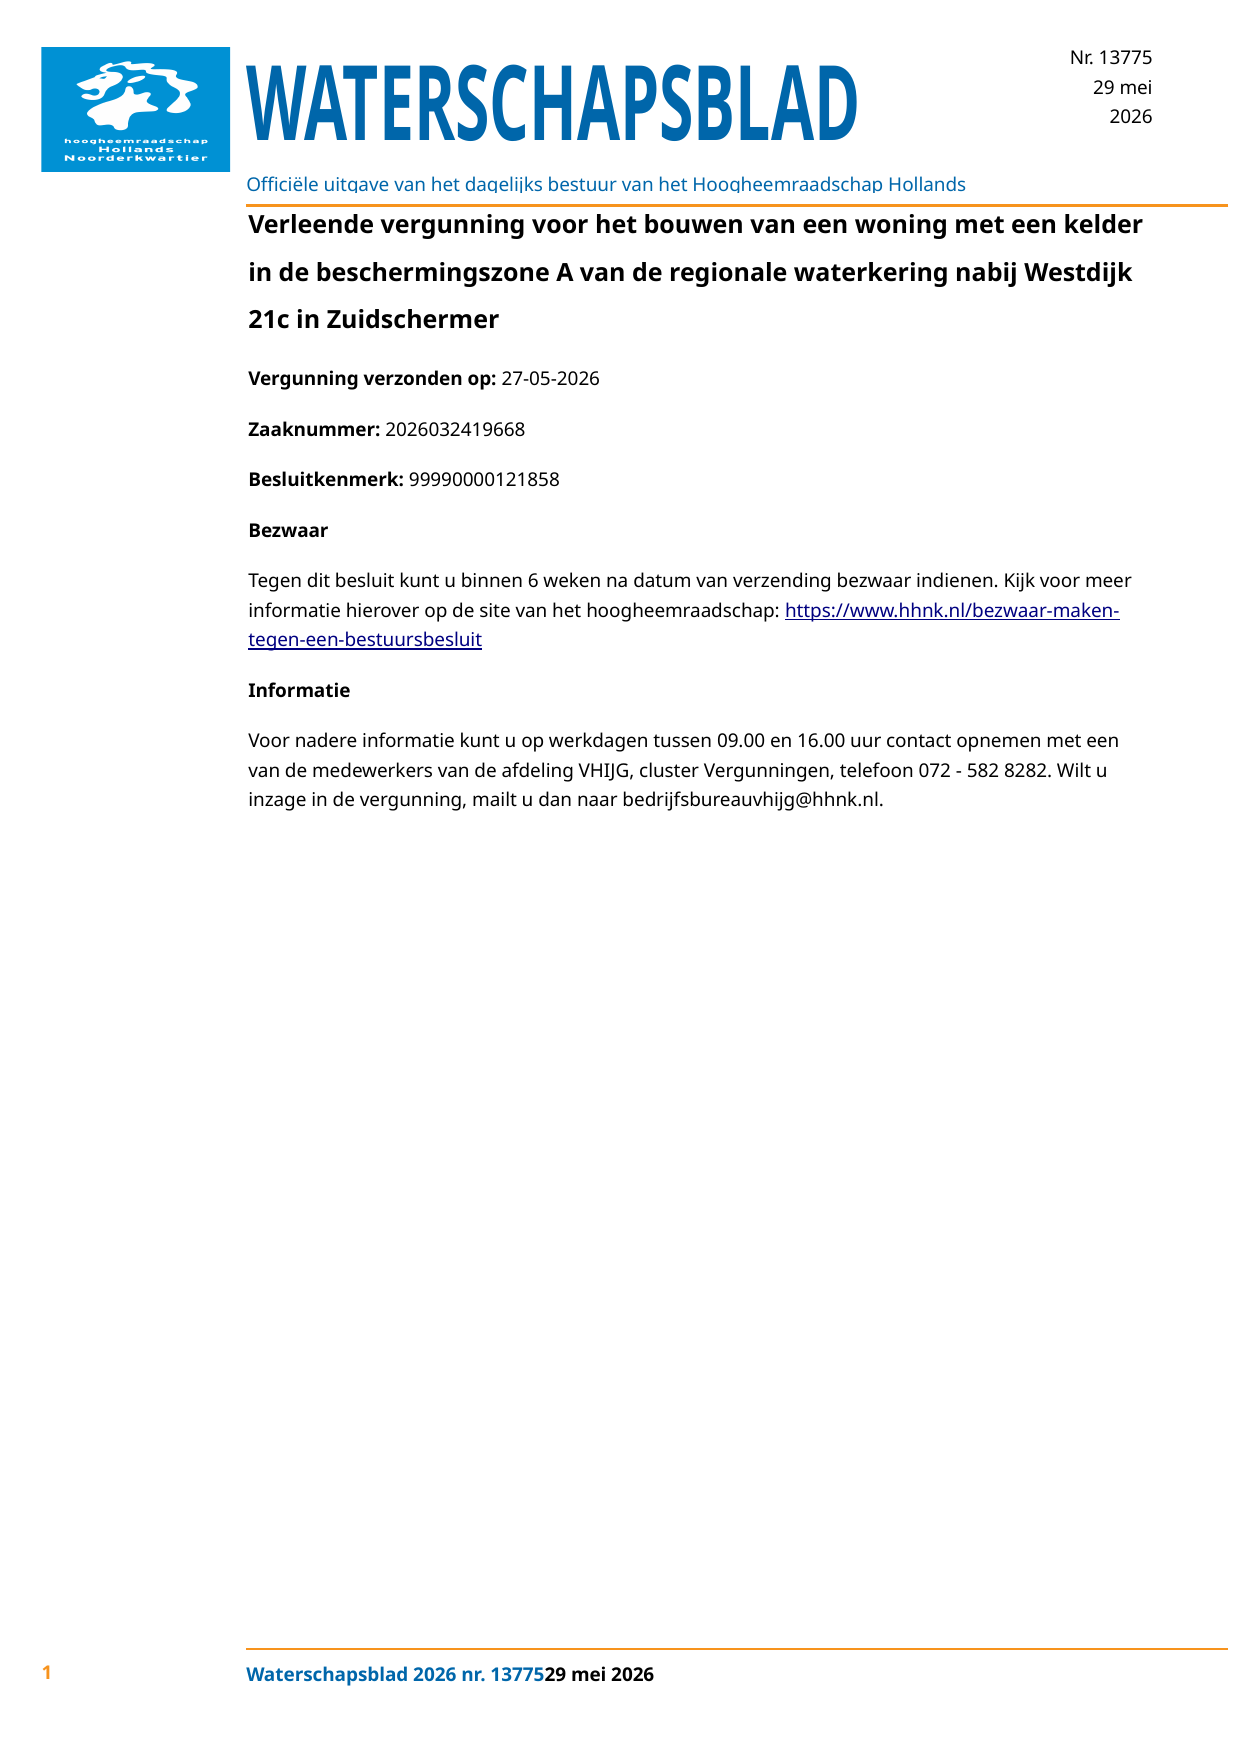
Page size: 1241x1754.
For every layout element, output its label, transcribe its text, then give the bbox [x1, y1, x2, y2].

text Zaaknummer: 2026032419668 [248, 416, 1152, 442]
text Bezwaar [248, 517, 1152, 542]
picture [78, 64, 122, 99]
picture [118, 62, 197, 112]
picture [129, 76, 144, 82]
text Vergunning verzonden op: 27-05-2026 [248, 366, 1152, 391]
text Informatie [248, 677, 1152, 702]
text Voor nadere informatie kunt u op werkdagen tussen 09.00 en 16.00 uur contact opnemen met een van de medewerkers van de afdeling VHIJG, cluster Vergunningen, telefoon 072 - 582 8282. Wilt u inzage in de vergunning, mailt u dan naar bedrijfsbureauvhijg@hhnk.nl. [248, 727, 1152, 812]
picture [88, 87, 157, 130]
text Tegen dit besluit kunt u binnen 6 weken na datum van verzending bezwaar indienen. Kijk voor meer informatie hierover op de site van het hoogheemraadschap: https://www.hhnk.nl/bezwaar-maken-tegen-een-bestuursbesluit [248, 567, 1152, 652]
text Verleende vergunning voor het bouwen van een woning met een kelder in de beschermingszone A van de regionale waterkering nabij Westdijk 21c in Zuidschermer [248, 207, 1152, 336]
text Besluitkenmerk: 99990000121858 [248, 466, 1152, 492]
